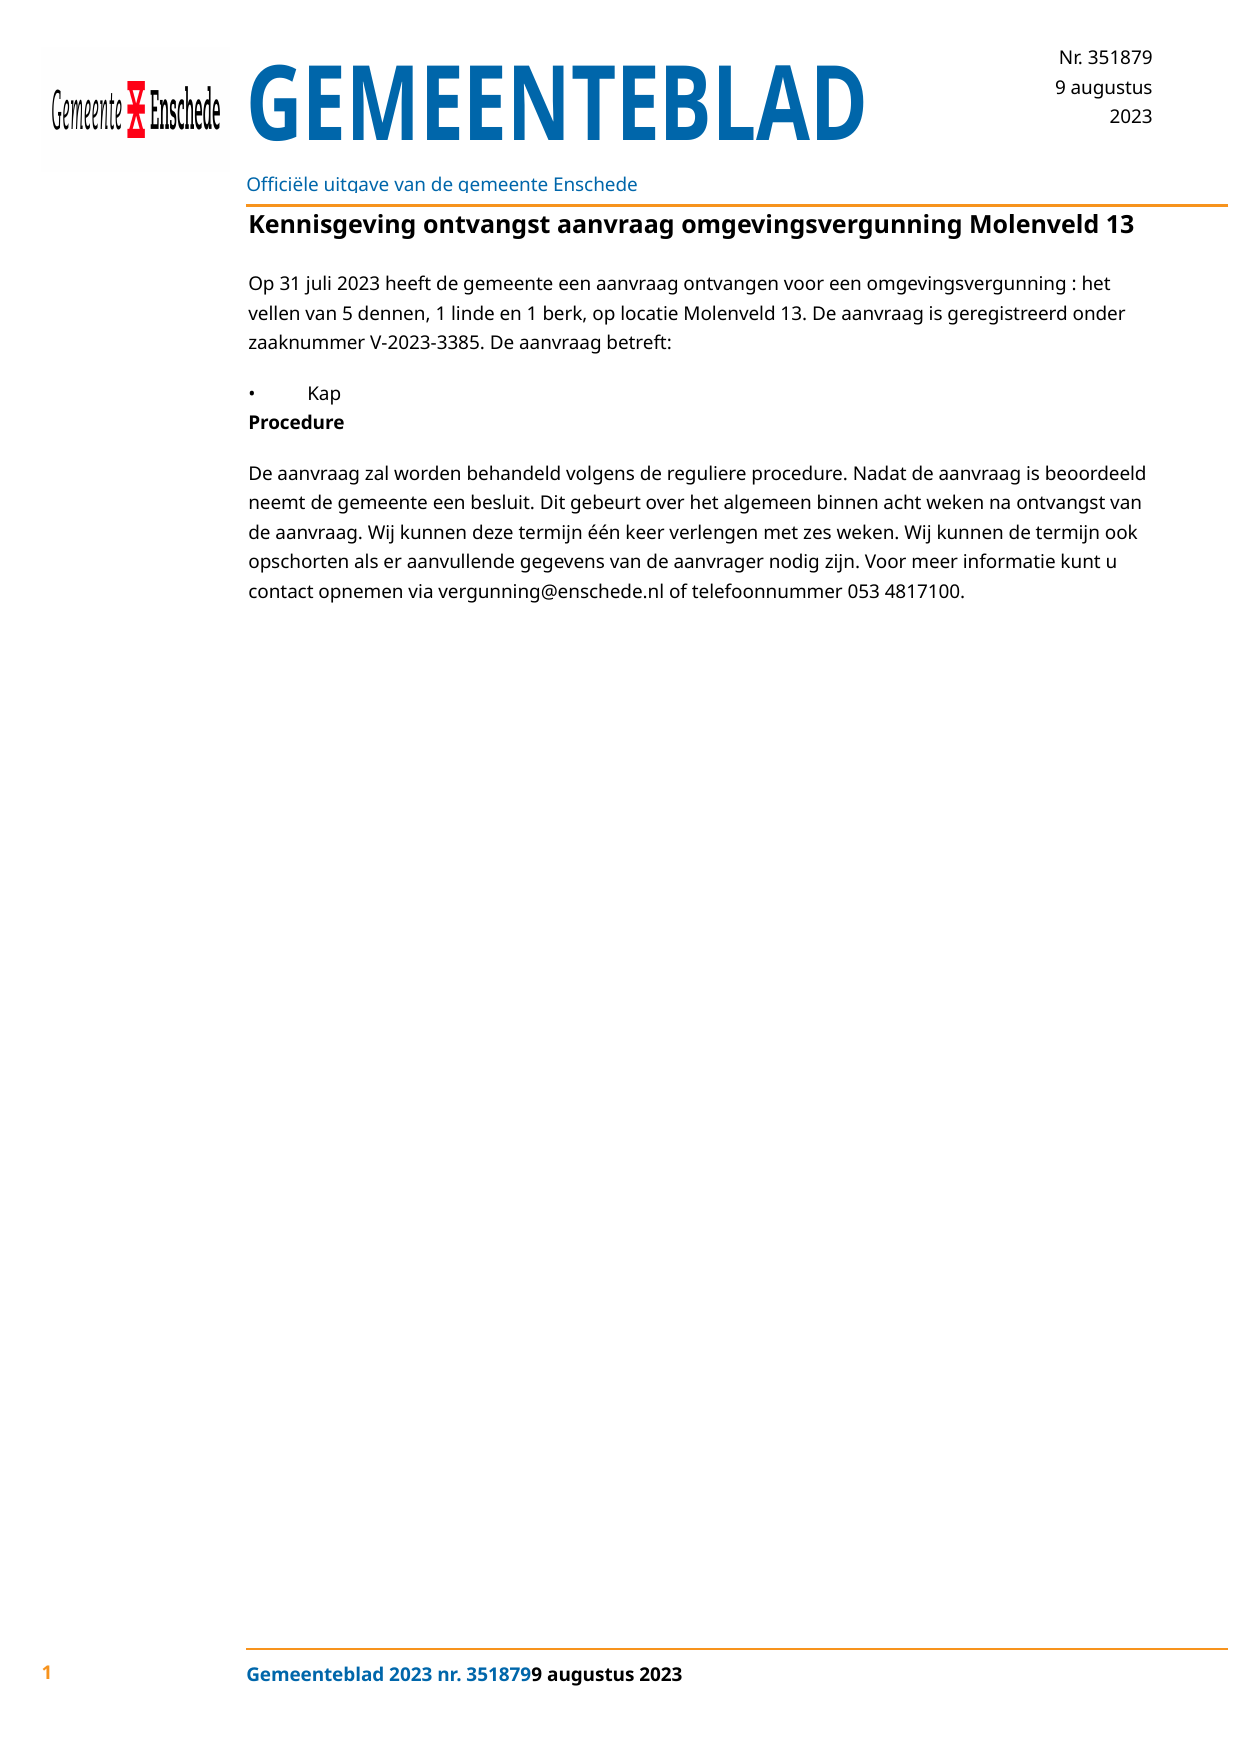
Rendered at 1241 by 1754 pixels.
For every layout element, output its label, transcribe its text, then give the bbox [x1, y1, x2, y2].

text Kennisgeving ontvangst aanvraag omgevingsvergunning Molenveld 13 [248, 207, 1152, 241]
picture [41, 47, 231, 172]
text Op 31 juli 2023 heeft de gemeente een aanvraag ontvangen voor een omgevingsvergunning : het vellen van 5 dennen, 1 linde en 1 berk, op locatie Molenveld 13. De aanvraag is geregistreerd onder zaaknummer V-2023-3385. De aanvraag betreft: [248, 270, 1152, 355]
text Procedure [248, 409, 1152, 435]
list Kap [248, 380, 1152, 406]
text De aanvraag zal worden behandeld volgens de reguliere procedure. Nadat de aanvraag is beoordeeld neemt de gemeente een besluit. Dit gebeurt over het algemeen binnen acht weken na ontvangst van de aanvraag. Wij kunnen deze termijn één keer verlengen met zes weken. Wij kunnen de termijn ook opschorten als er aanvullende gegevens van de aanvrager nodig zijn. Voor meer informatie kunt u contact opnemen via vergunning@enschede.nl of telefoonnummer 053 4817100. [248, 460, 1152, 604]
